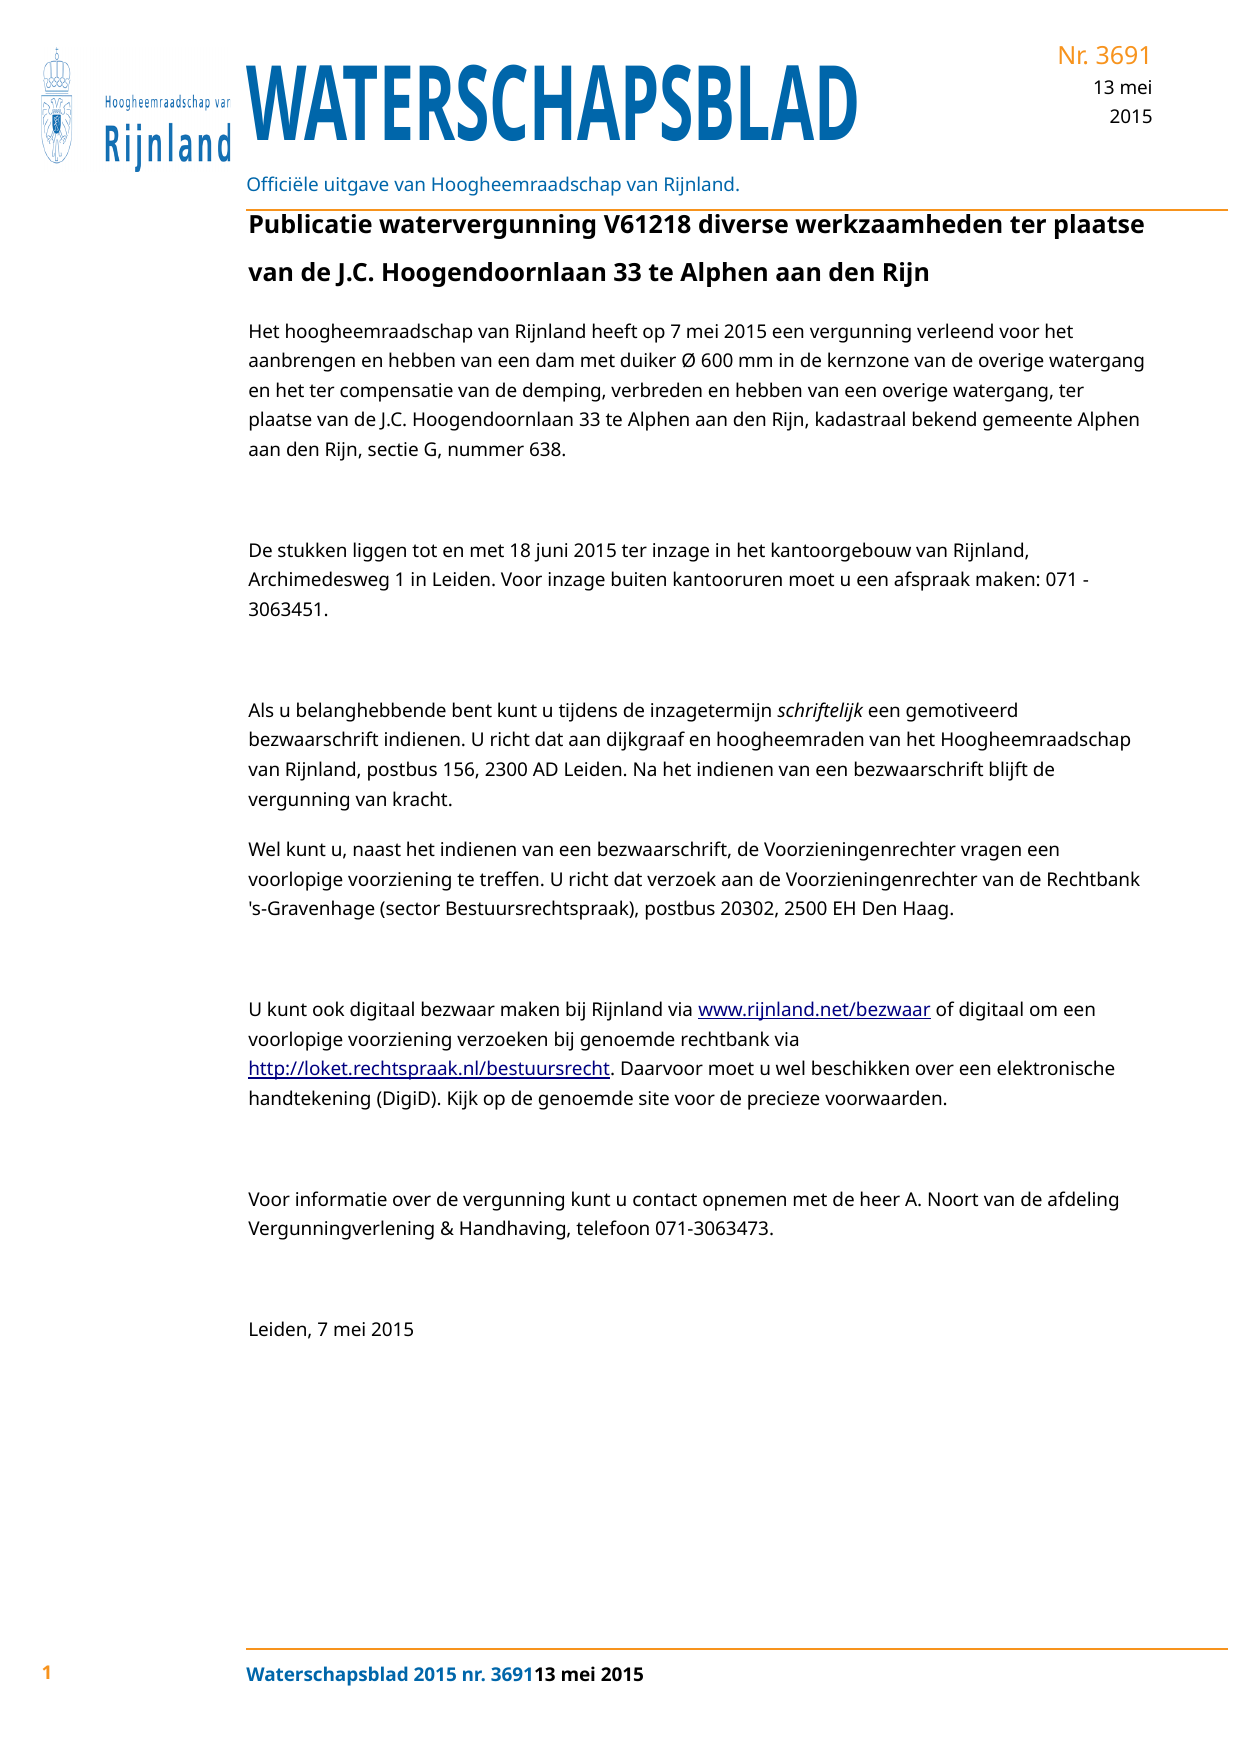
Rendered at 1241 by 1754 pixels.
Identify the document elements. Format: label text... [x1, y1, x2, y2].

text Publicatie watervergunning V61218 diverse werkzaamheden ter plaatse van de J.C. Hoogendoornlaan 33 te Alphen aan den Rijn [248, 211, 1152, 288]
text U kunt ook digitaal bezwaar maken bij Rijnland via www.rijnland.net/bezwaar of digitaal om een voorlopige voorziening verzoeken bij genoemde rechtbank via http://loket.rechtspraak.nl/bestuursrecht. Daarvoor moet u wel beschikken over een elektronische handtekening (DigiD). Kijk op de genoemde site voor de precieze voorwaarden. [248, 996, 1152, 1111]
text Als u belanghebbende bent kunt u tijdens de inzagetermijn schriftelijk een gemotiveerd bezwaarschrift indienen. U richt dat aan dijkgraaf en hoogheemraden van het Hoogheemraadschap van Rijnland, postbus 156, 2300 AD Leiden. Na het indienen van een bezwaarschrift blijft de vergunning van kracht. [248, 697, 1152, 812]
text Voor informatie over de vergunning kunt u contact opnemen met de heer A. Noort van de afdeling Vergunningverlening & Handhaving, telefoon 071-3063473. [248, 1186, 1152, 1241]
picture [41, 47, 231, 172]
text Het hoogheemraadschap van Rijnland heeft op 7 mei 2015 een vergunning verleend voor het aanbrengen en hebben van een dam met duiker Ø 600 mm in de kernzone van de overige watergang en het ter compensatie van de demping, verbreden en hebben van een overige watergang, ter plaatse van de J.C. Hoogendoornlaan 33 te Alphen aan den Rijn, kadastraal bekend gemeente Alphen aan den Rijn, sectie G, nummer 638. [248, 318, 1152, 462]
text Leiden, 7 mei 2015 [248, 1316, 1152, 1342]
text Wel kunt u, naast het indienen van een bezwaarschrift, de Voorzieningenrechter vragen een voorlopige voorziening te treffen. U richt dat verzoek aan de Voorzieningenrechter van de Rechtbank 's-Gravenhage (sector Bestuursrechtspraak), postbus 20302, 2500 EH Den Haag. [248, 836, 1152, 921]
text De stukken liggen tot en met 18 juni 2015 ter inzage in het kantoorgebouw van Rijnland, Archimedesweg 1 in Leiden. Voor inzage buiten kantooruren moet u een afspraak maken: 071 - 3063451. [248, 537, 1152, 622]
